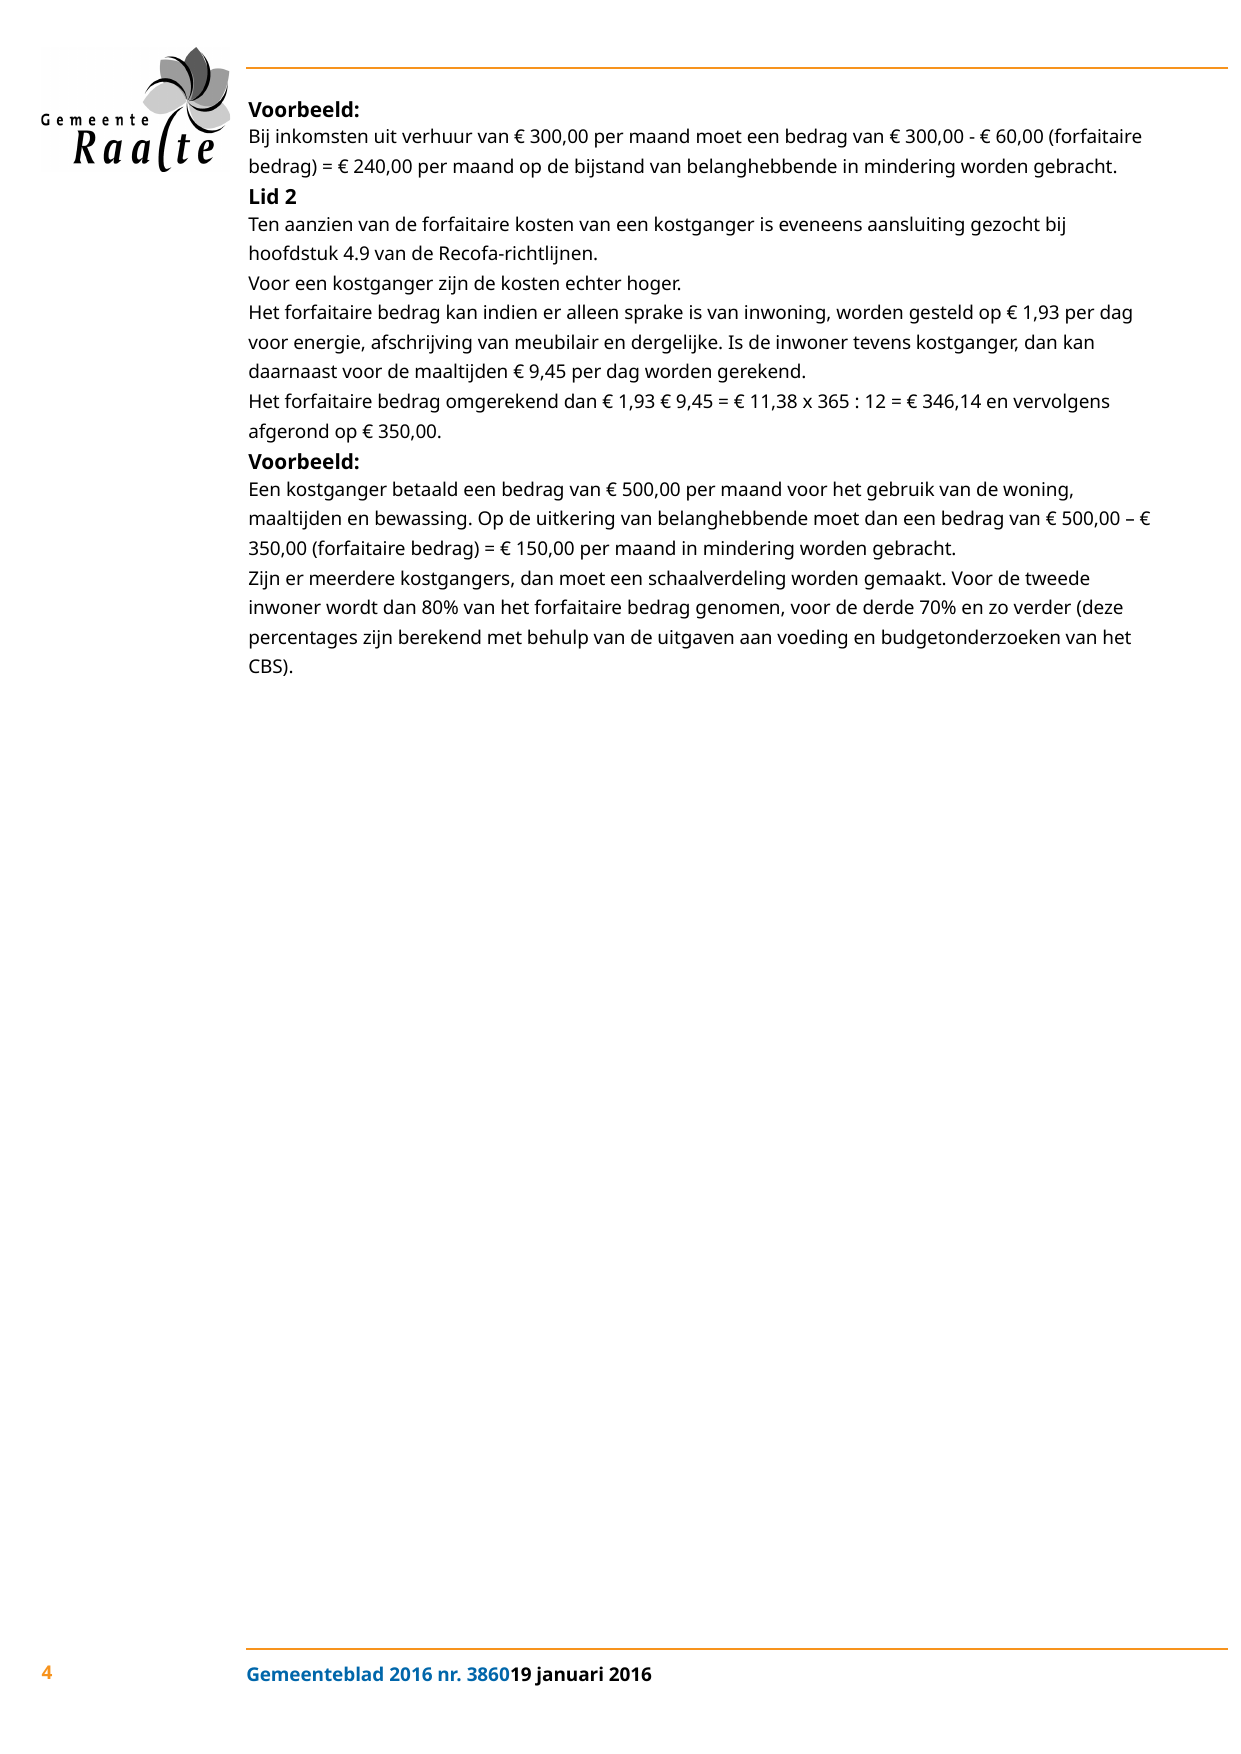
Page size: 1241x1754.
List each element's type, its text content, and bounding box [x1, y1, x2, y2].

text Een kostganger betaald een bedrag van € 500,00 per maand voor het gebruik van de woning, maaltijden en bewassing. Op de uitkering van belanghebbende moet dan een bedrag van € 500,00 – € 350,00 (forfaitaire bedrag) = € 150,00 per maand in mindering worden gebracht. [248, 476, 1152, 561]
text Voor een kostganger zijn de kosten echter hoger. [248, 270, 1152, 296]
text Het forfaitaire bedrag omgerekend dan € 1,93 € 9,45 = € 11,38 x 365 : 12 = € 346,14 en vervolgens afgerond op € 350,00. [248, 388, 1152, 444]
text Lid 2 [248, 182, 1152, 211]
text Voorbeeld: [248, 447, 1152, 476]
picture [41, 47, 231, 172]
text Zijn er meerdere kostgangers, dan moet een schaalverdeling worden gemaakt. Voor de tweede inwoner wordt dan 80% van het forfaitaire bedrag genomen, voor de derde 70% en zo verder (deze percentages zijn berekend met behulp van de uitgaven aan voeding en budgetonderzoeken van het CBS). [248, 565, 1152, 679]
text Ten aanzien van de forfaitaire kosten van een kostganger is eveneens aansluiting gezocht bij hoofdstuk 4.9 van de Recofa-richtlijnen. [248, 211, 1152, 266]
text Bij inkomsten uit verhuur van € 300,00 per maand moet een bedrag van € 300,00 - € 60,00 (forfaitaire bedrag) = € 240,00 per maand op de bijstand van belanghebbende in mindering worden gebracht. [248, 123, 1152, 178]
text Het forfaitaire bedrag kan indien er alleen sprake is van inwoning, worden gesteld op € 1,93 per dag voor energie, afschrijving van meubilair en dergelijke. Is de inwoner tevens kostganger, dan kan daarnaast voor de maaltijden € 9,45 per dag worden gerekend. [248, 299, 1152, 384]
text Voorbeeld: [248, 95, 1152, 123]
